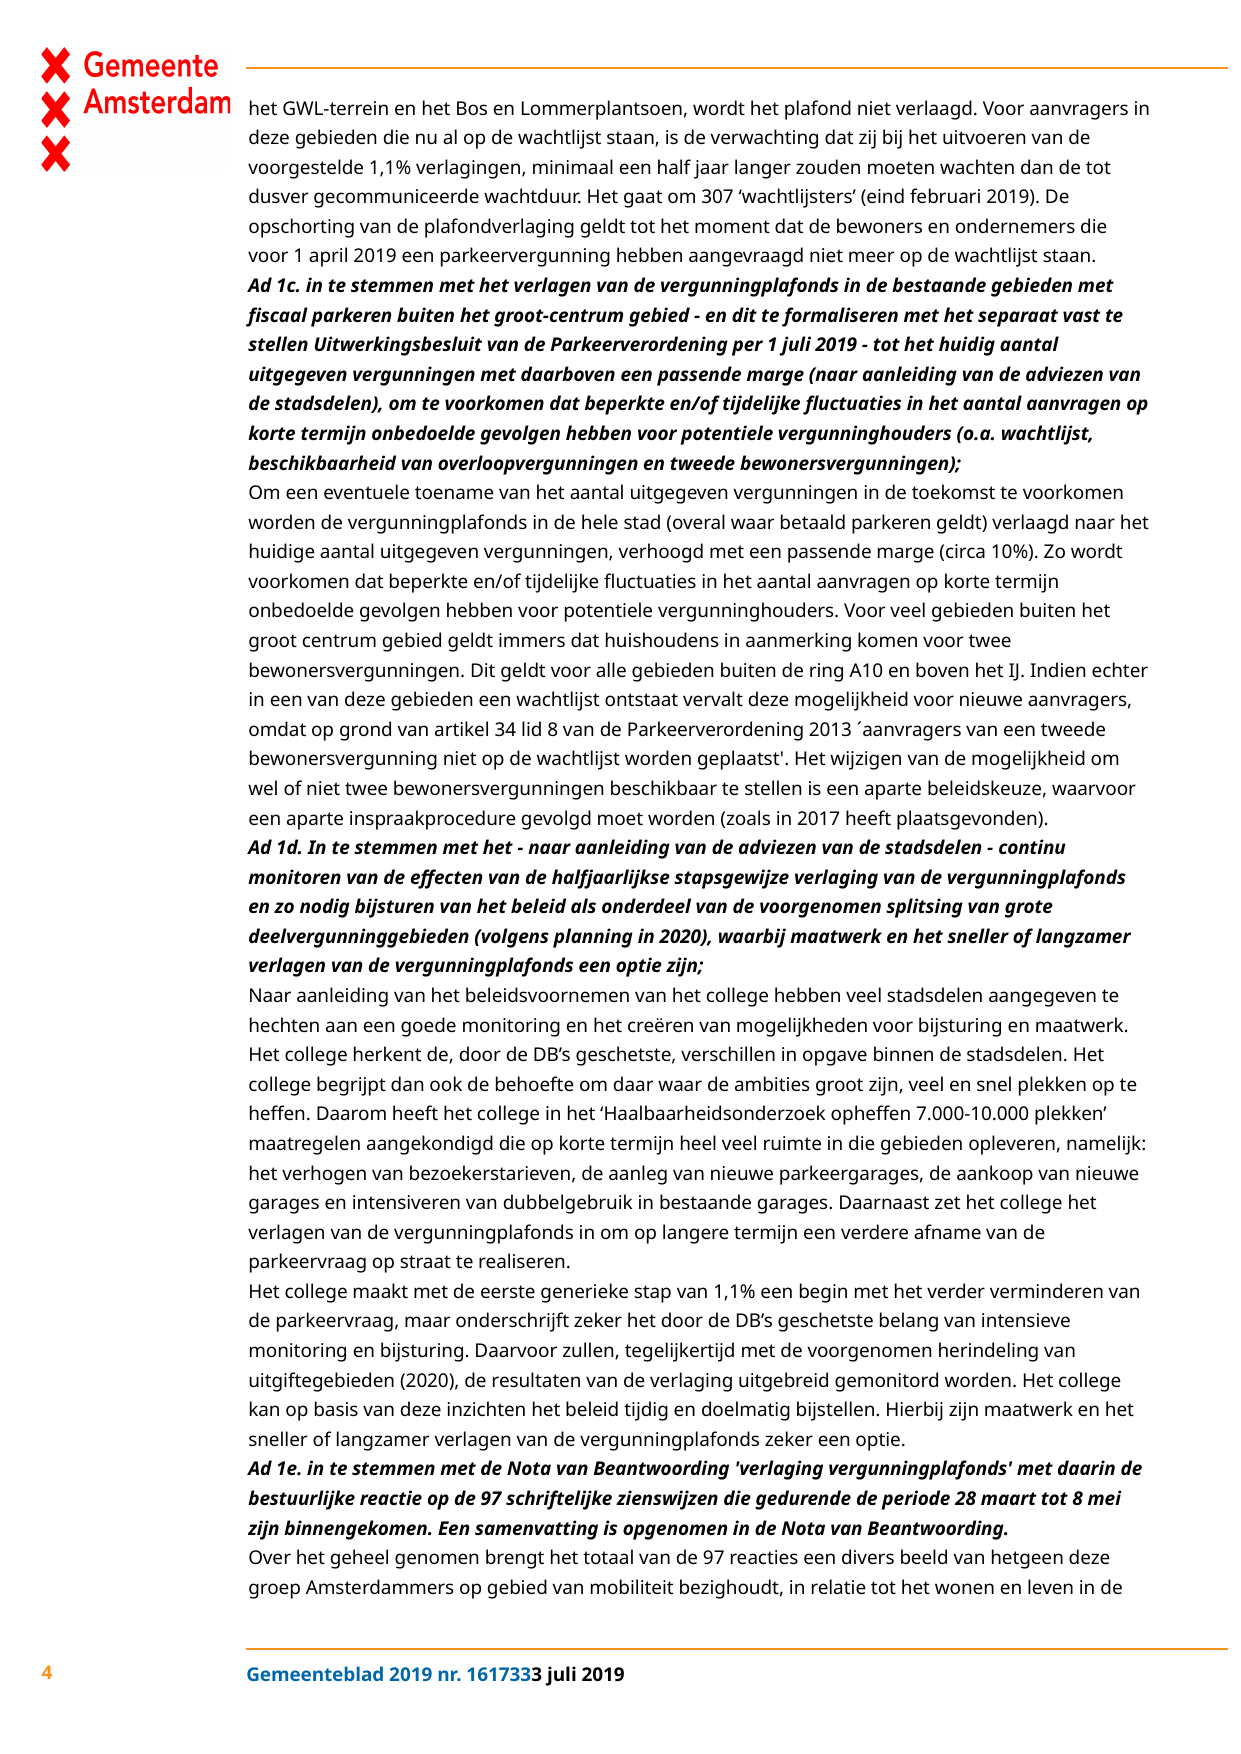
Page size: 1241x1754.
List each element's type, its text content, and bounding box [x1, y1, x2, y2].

text Ad 1c. in te stemmen met het verlagen van de vergunningplafonds in de bestaande gebieden met fiscaal parkeren buiten het groot-centrum gebied - en dit te formaliseren met het separaat vast te stellen Uitwerkingsbesluit van de Parkeerverordening per 1 juli 2019 - tot het huidig aantal uitgegeven vergunningen met daarboven een passende marge (naar aanleiding van de adviezen van de stadsdelen), om te voorkomen dat beperkte en/of tijdelijke fluctuaties in het aantal aanvragen op korte termijn onbedoelde gevolgen hebben voor potentiele vergunninghouders (o.a. wachtlijst, beschikbaarheid van overloopvergunningen en tweede bewonersvergunningen); [248, 272, 1152, 476]
text Het college maakt met de eerste generieke stap van 1,1% een begin met het verder verminderen van de parkeervraag, maar onderschrijft zeker het door de DB’s geschetste belang van intensieve monitoring en bijsturing. Daarvoor zullen, tegelijkertijd met de voorgenomen herindeling van uitgiftegebieden (2020), de resultaten van de verlaging uitgebreid gemonitord worden. Het college kan op basis van deze inzichten het beleid tijdig en doelmatig bijstellen. Hierbij zijn maatwerk en het sneller of langzamer verlagen van de vergunningplafonds zeker een optie. [248, 1278, 1152, 1452]
text Ad 1d. In te stemmen met het - naar aanleiding van de adviezen van de stadsdelen - continu monitoren van de effecten van de halfjaarlijkse stapsgewijze verlaging van de vergunningplafonds en zo nodig bijsturen van het beleid als onderdeel van de voorgenomen splitsing van grote deelvergunninggebieden (volgens planning in 2020), waarbij maatwerk en het sneller of langzamer verlagen van de vergunningplafonds een optie zijn; [248, 834, 1152, 978]
text Over het geheel genomen brengt het totaal van de 97 reacties een divers beeld van hetgeen deze groep Amsterdammers op gebied van mobiliteit bezighoudt, in relatie tot het wonen en leven in de [248, 1544, 1152, 1600]
text het GWL-terrein en het Bos en Lommerplantsoen, wordt het plafond niet verlaagd. Voor aanvragers in deze gebieden die nu al op de wachtlijst staan, is de verwachting dat zij bij het uitvoeren van de voorgestelde 1,1% verlagingen, minimaal een half jaar langer zouden moeten wachten dan de tot dusver gecommuniceerde wachtduur. Het gaat om 307 ‘wachtlijsters’ (eind februari 2019). De opschorting van de plafondverlaging geldt tot het moment dat de bewoners en ondernemers die voor 1 april 2019 een parkeervergunning hebben aangevraagd niet meer op de wachtlijst staan. [248, 95, 1152, 268]
picture [41, 47, 231, 172]
text Om een eventuele toename van het aantal uitgegeven vergunningen in de toekomst te voorkomen worden de vergunningplafonds in de hele stad (overal waar betaald parkeren geldt) verlaagd naar het huidige aantal uitgegeven vergunningen, verhoogd met een passende marge (circa 10%). Zo wordt voorkomen dat beperkte en/of tijdelijke fluctuaties in het aantal aanvragen op korte termijn onbedoelde gevolgen hebben voor potentiele vergunninghouders. Voor veel gebieden buiten het groot centrum gebied geldt immers dat huishoudens in aanmerking komen voor twee bewonersvergunningen. Dit geldt voor alle gebieden buiten de ring A10 en boven het IJ. Indien echter in een van deze gebieden een wachtlijst ontstaat vervalt deze mogelijkheid voor nieuwe aanvragers, omdat op grond van artikel 34 lid 8 van de Parkeerverordening 2013 ´aanvragers van een tweede bewonersvergunning niet op de wachtlijst worden geplaatst'. Het wijzigen van de mogelijkheid om wel of niet twee bewonersvergunningen beschikbaar te stellen is een aparte beleidskeuze, waarvoor een aparte inspraakprocedure gevolgd moet worden (zoals in 2017 heeft plaatsgevonden). [248, 479, 1152, 831]
text Ad 1e. in te stemmen met de Nota van Beantwoording 'verlaging vergunningplafonds' met daarin de bestuurlijke reactie op de 97 schriftelijke zienswijzen die gedurende de periode 28 maart tot 8 mei zijn binnengekomen. Een samenvatting is opgenomen in de Nota van Beantwoording. [248, 1456, 1152, 1541]
text Naar aanleiding van het beleidsvoornemen van het college hebben veel stadsdelen aangegeven te hechten aan een goede monitoring en het creëren van mogelijkheden voor bijsturing en maatwerk. Het college herkent de, door de DB’s geschetste, verschillen in opgave binnen de stadsdelen. Het college begrijpt dan ook de behoefte om daar waar de ambities groot zijn, veel en snel plekken op te heffen. Daarom heeft het college in het ‘Haalbaarheidsonderzoek opheffen 7.000-10.000 plekken’ maatregelen aangekondigd die op korte termijn heel veel ruimte in die gebieden opleveren, namelijk: het verhogen van bezoekerstarieven, de aanleg van nieuwe parkeergarages, de aankoop van nieuwe garages en intensiveren van dubbelgebruik in bestaande garages. Daarnaast zet het college het verlagen van de vergunningplafonds in om op langere termijn een verdere afname van de parkeervraag op straat te realiseren. [248, 982, 1152, 1274]
